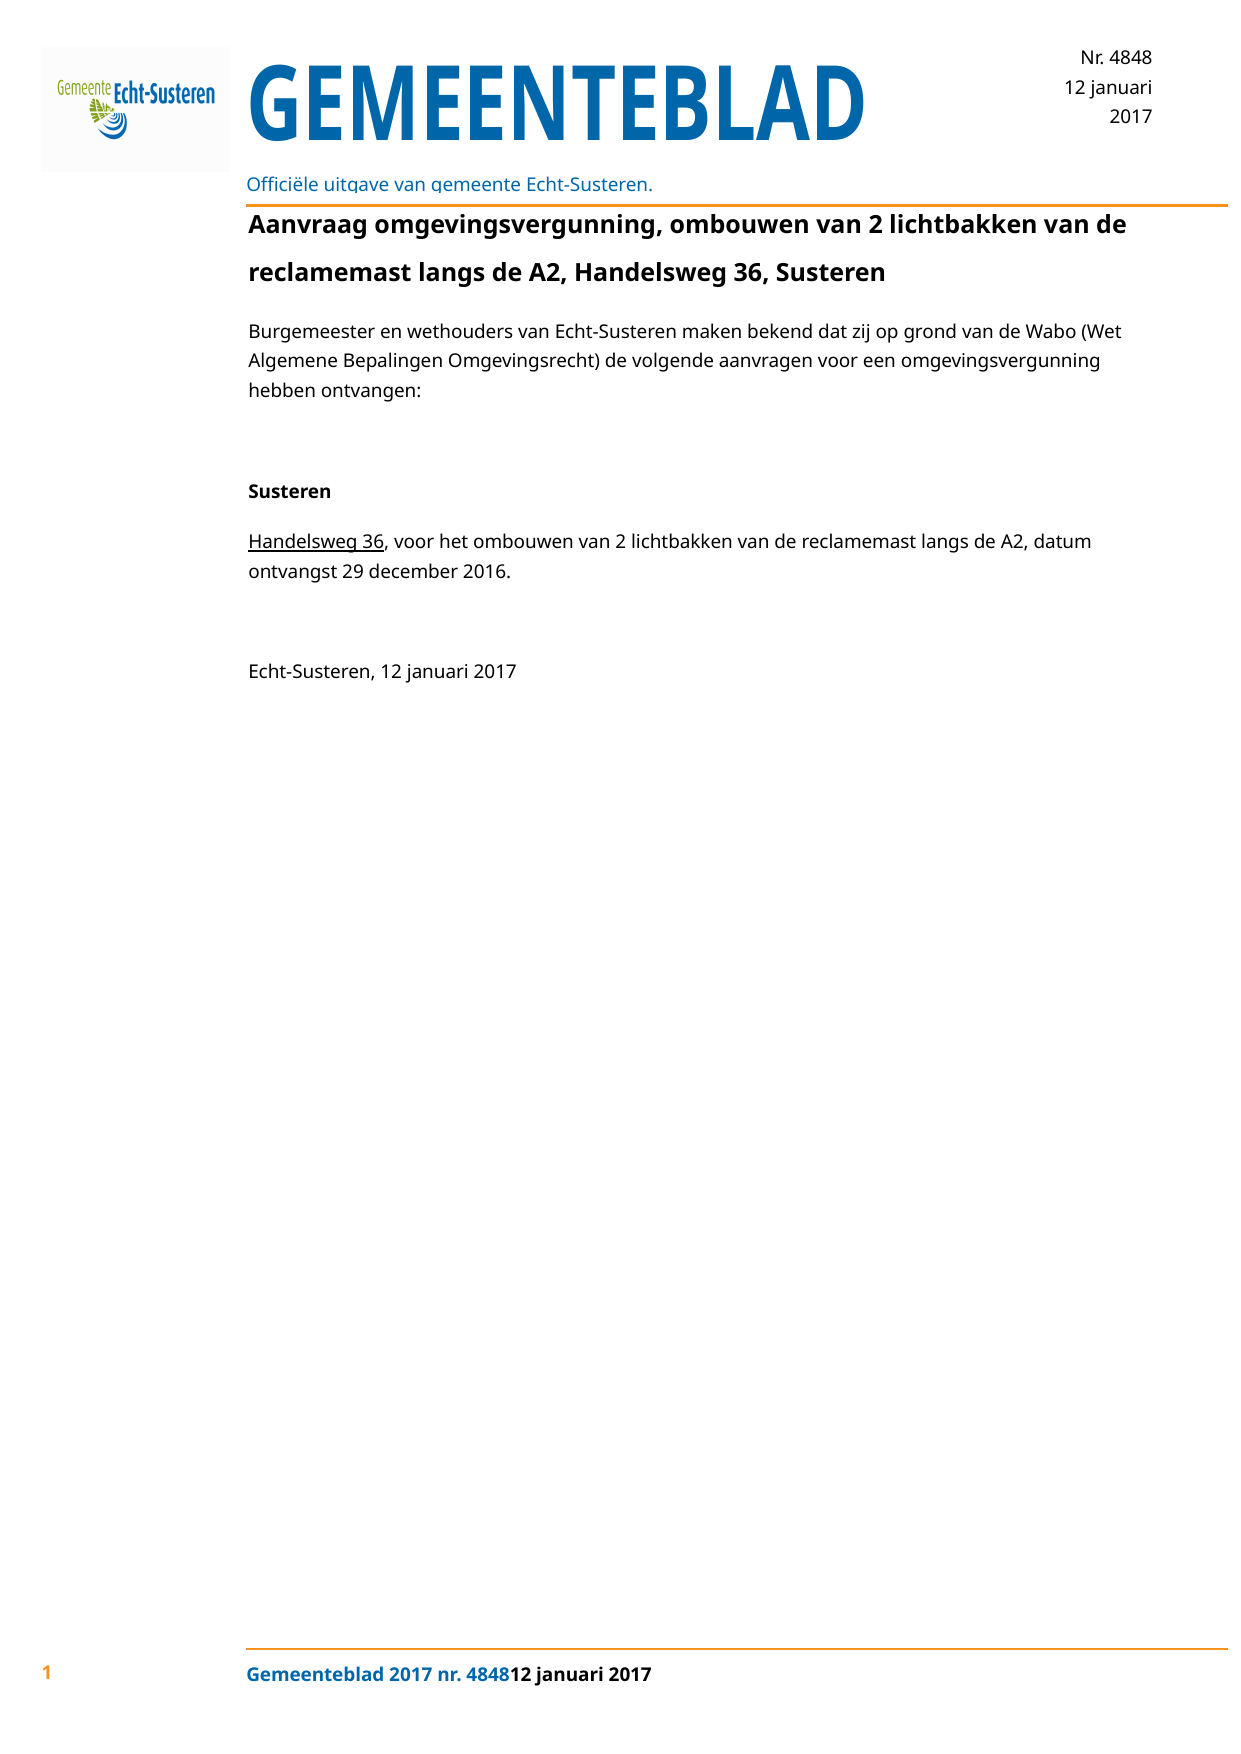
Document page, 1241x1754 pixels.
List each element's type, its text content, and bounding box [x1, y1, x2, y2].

text Handelsweg 36, voor het ombouwen van 2 lichtbakken van de reclamemast langs de A2, datum ontvangst 29 december 2016. [248, 528, 1152, 584]
text Burgemeester en wethouders van Echt-Susteren maken bekend dat zij op grond van de Wabo (Wet Algemene Bepalingen Omgevingsrecht) de volgende aanvragen voor een omgevingsvergunning hebben ontvangen: [248, 318, 1152, 403]
text Aanvraag omgevingsvergunning, ombouwen van 2 lichtbakken van de reclamemast langs de A2, Handelsweg 36, Susteren [248, 207, 1152, 288]
text Echt-Susteren, 12 januari 2017 [248, 659, 1152, 684]
picture [41, 47, 231, 172]
text Susteren [248, 478, 1152, 504]
